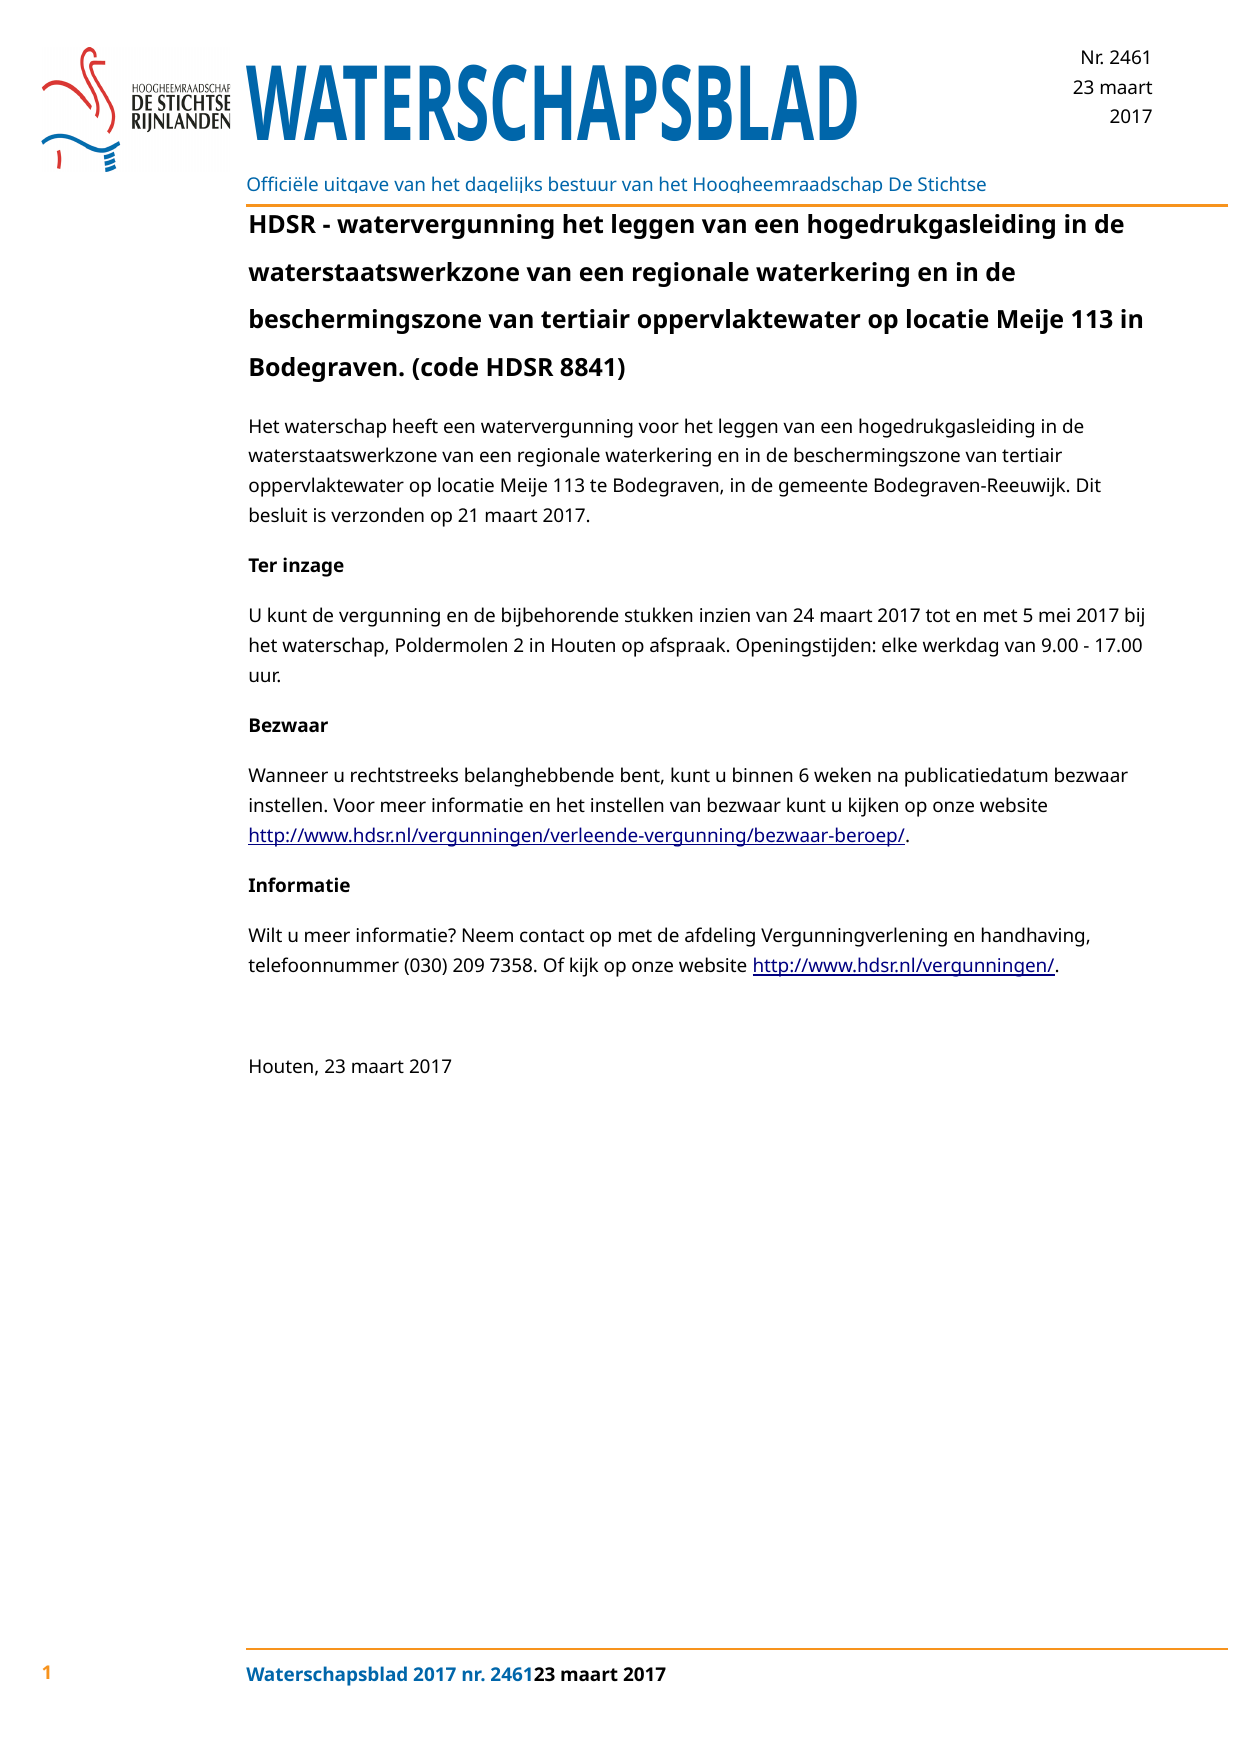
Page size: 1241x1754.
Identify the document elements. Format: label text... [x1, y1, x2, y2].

text Houten, 23 maart 2017 [248, 1053, 1152, 1079]
text U kunt de vergunning en de bijbehorende stukken inzien van 24 maart 2017 tot en met 5 mei 2017 bij het waterschap, Poldermolen 2 in Houten op afspraak. Openingstijden: elke werkdag van 9.00 - 17.00 uur. [248, 603, 1152, 688]
text Wanneer u rechtstreeks belanghebbende bent, kunt u binnen 6 weken na publicatiedatum bezwaar instellen. Voor meer informatie en het instellen van bezwaar kunt u kijken op onze website http://www.hdsr.nl/vergunningen/verleende-vergunning/bezwaar-beroep/. [248, 763, 1152, 848]
text HDSR - watervergunning het leggen van een hogedrukgasleiding in de waterstaatswerkzone van een regionale waterkering en in de beschermingszone van tertiair oppervlaktewater op locatie Meije 113 in Bodegraven. (code HDSR 8841) [248, 207, 1152, 384]
text Wilt u meer informatie? Neem contact op met de afdeling Vergunningverlening en handhaving, telefoonnummer (030) 209 7358. Of kijk op onze website http://www.hdsr.nl/vergunningen/. [248, 923, 1152, 978]
text Bezwaar [248, 712, 1152, 738]
text Informatie [248, 872, 1152, 898]
text Het waterschap heeft een watervergunning voor het leggen van een hogedrukgasleiding in de waterstaatswerkzone van een regionale waterkering en in de beschermingszone van tertiair oppervlaktewater op locatie Meije 113 te Bodegraven, in de gemeente Bodegraven-Reeuwijk. Dit besluit is verzonden op 21 maart 2017. [248, 413, 1152, 528]
picture [41, 47, 231, 172]
text Ter inzage [248, 552, 1152, 578]
